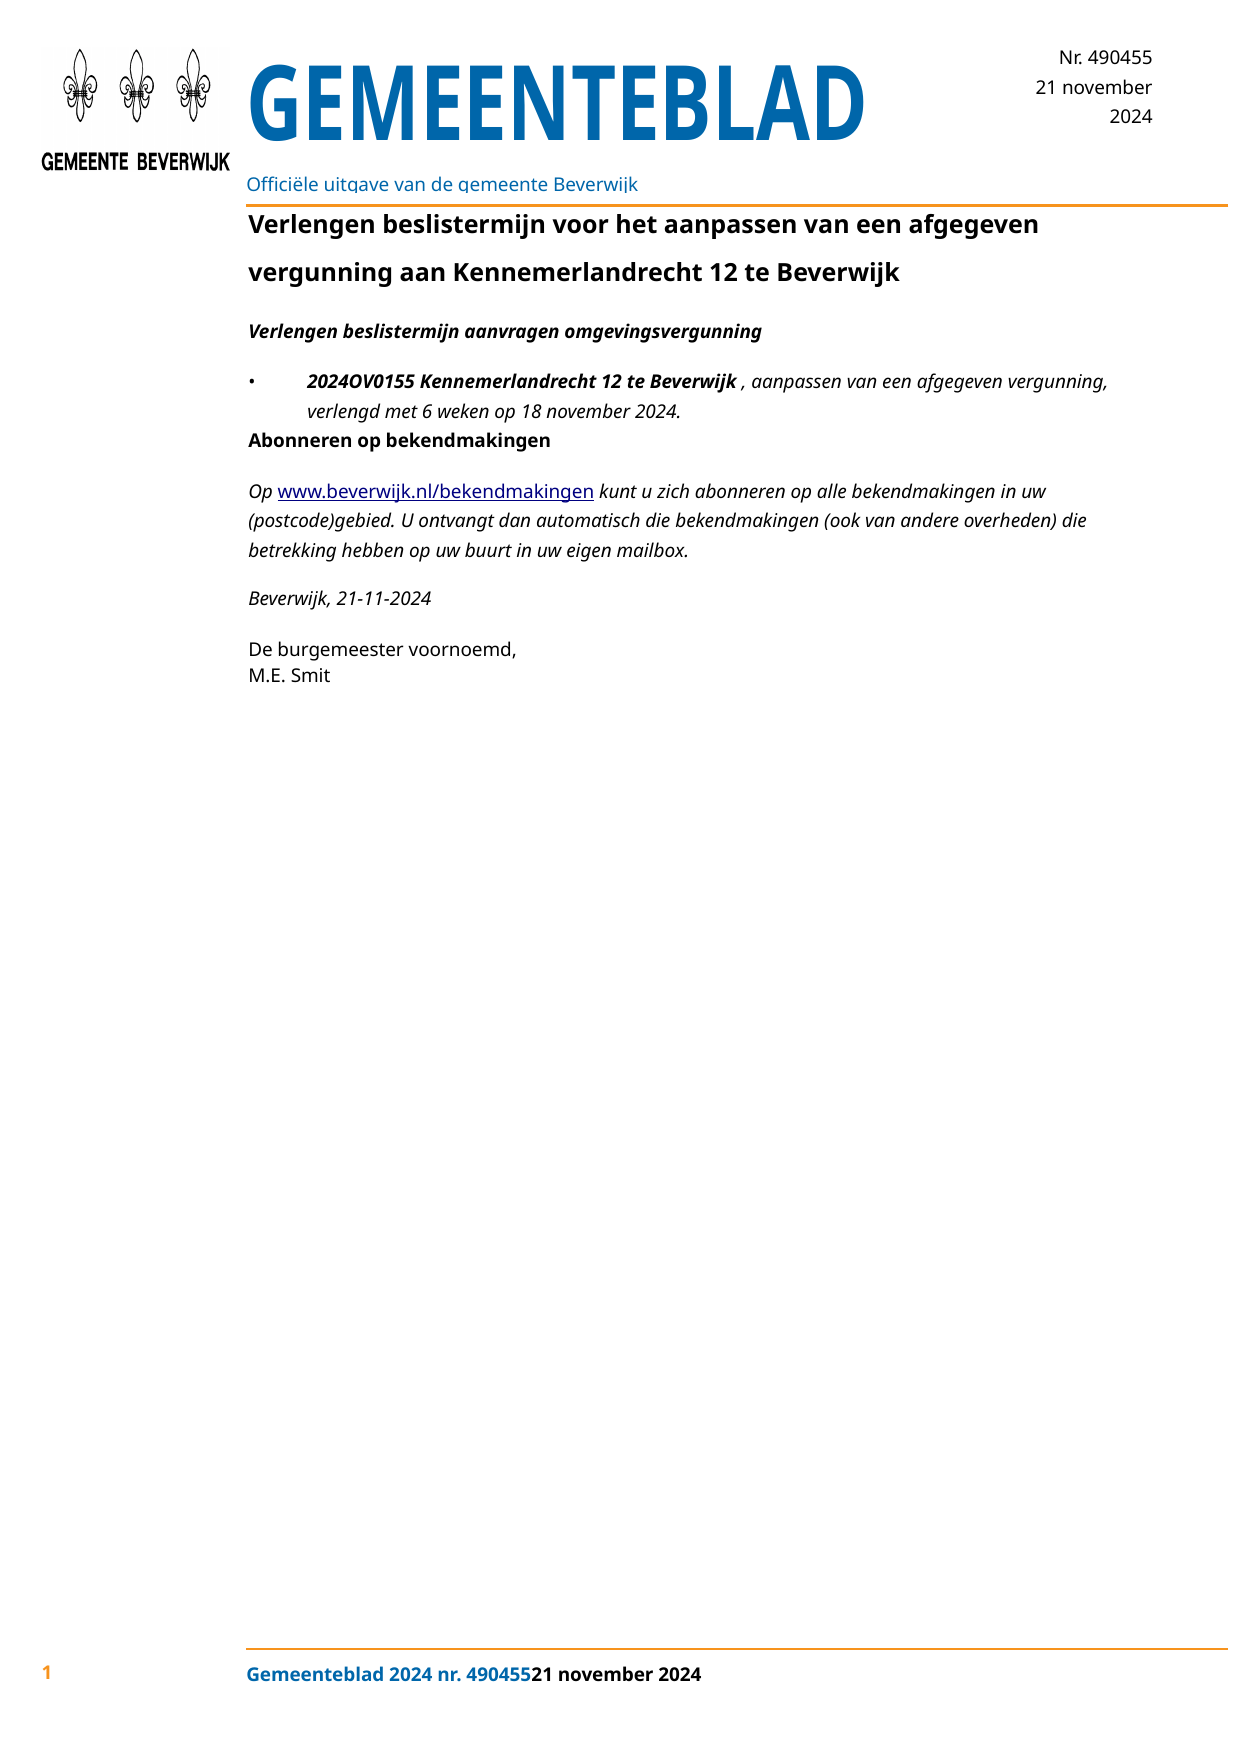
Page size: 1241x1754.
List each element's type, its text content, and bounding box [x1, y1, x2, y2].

text Verlengen beslistermijn voor het aanpassen van een afgegeven vergunning aan Kennemerlandrecht 12 te Beverwijk [248, 207, 1152, 288]
text Op www.beverwijk.nl/bekendmakingen kunt u zich abonneren op alle bekendmakingen in uw (postcode)gebied. U ontvangt dan automatisch die bekendmakingen (ook van andere overheden) die betrekking hebben op uw buurt in uw eigen mailbox. [248, 478, 1152, 563]
text Verlengen beslistermijn aanvragen omgevingsvergunning [248, 318, 1152, 344]
text Abonneren op bekendmakingen [248, 427, 1152, 453]
list 2024OV0155 Kennemerlandrecht 12 te Beverwijk , aanpassen van een afgegeven vergunning, verlengd met 6 weken op 18 november 2024. [248, 368, 1152, 424]
text Beverwijk, 21-11-2024 [248, 585, 1152, 611]
text M.E. Smit [248, 662, 1152, 688]
text De burgemeester voornoemd, [248, 636, 1152, 662]
picture [41, 47, 231, 172]
